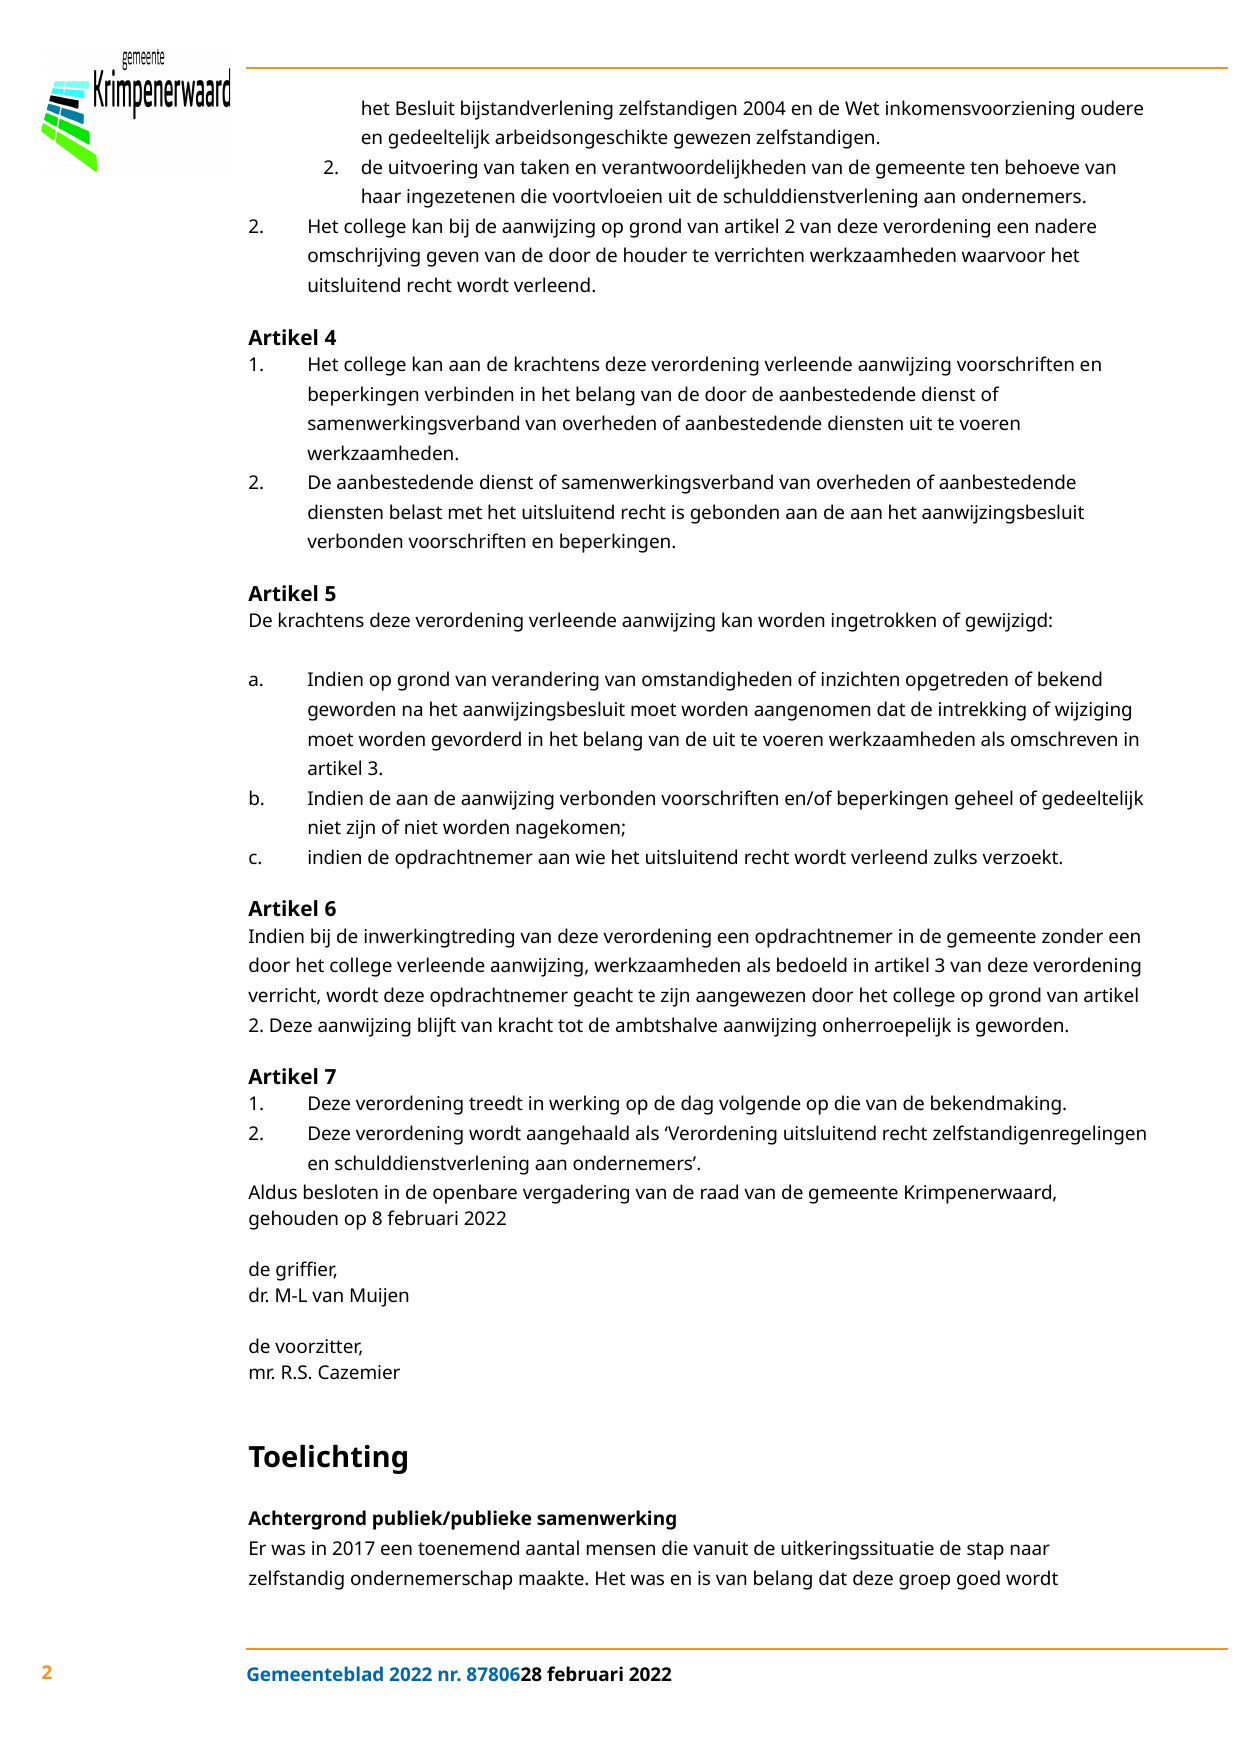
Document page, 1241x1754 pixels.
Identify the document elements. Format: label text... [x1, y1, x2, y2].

list Indien de aan de aanwijzing verbonden voorschriften en/of beperkingen geheel of gedeeltelijk niet zijn of niet worden nagekomen; [248, 785, 1152, 840]
list Deze verordening treedt in werking op de dag volgende op die van de bekendmaking. [248, 1091, 1152, 1116]
text De krachtens deze verordening verleende aanwijzing kan worden ingetrokken of gewijzigd: [248, 607, 1152, 633]
text de voorzitter, [248, 1334, 1152, 1359]
text dr. M-L van Muijen [248, 1282, 1152, 1308]
text Er was in 2017 een toenemend aantal mensen die vanuit de uitkeringssituatie de stap naar zelfstandig ondernemerschap maakte. Het was en is van belang dat deze groep goed wordt [248, 1535, 1152, 1590]
list Het college kan aan de krachtens deze verordening verleende aanwijzing voorschriften en beperkingen verbinden in het belang van de door de aanbestedende dienst of samenwerkingsverband van overheden of aanbestedende diensten uit te voeren werkzaamheden. [248, 351, 1152, 466]
text mr. R.S. Cazemier [248, 1359, 1152, 1385]
text Artikel 5 [248, 579, 1152, 607]
text de griffier, [248, 1257, 1152, 1282]
text Achtergrond publiek/publieke samenwerking [248, 1506, 1152, 1531]
text Artikel 4 [248, 323, 1152, 351]
list Het college kan bij de aanwijzing op grond van artikel 2 van deze verordening een nadere omschrijving geven van de door de houder te verrichten werkzaamheden waarvoor het uitsluitend recht wordt verleend. [248, 213, 1152, 298]
text Toelichting [248, 1437, 1152, 1476]
list Deze verordening wordt aangehaald als ‘Verordening uitsluitend recht zelfstandigenregelingen en schulddienstverlening aan ondernemers’. [248, 1120, 1152, 1176]
list de uitvoering van taken en verantwoordelijkheden van de gemeente ten behoeve van haar ingezetenen die voortvloeien uit de schulddienstverlening aan ondernemers. [323, 154, 1152, 209]
list indien de opdrachtnemer aan wie het uitsluitend recht wordt verleend zulks verzoekt. [248, 844, 1152, 870]
text Artikel 7 [248, 1062, 1152, 1091]
text Artikel 6 [248, 894, 1152, 923]
picture [41, 47, 231, 172]
text Indien bij de inwerkingtreding van deze verordening een opdrachtnemer in de gemeente zonder een door het college verleende aanwijzing, werkzaamheden als bedoeld in artikel 3 van deze verordening verricht, wordt deze opdrachtnemer geacht te zijn aangewezen door het college op grond van artikel 2. Deze aanwijzing blijft van kracht tot de ambtshalve aanwijzing onherroepelijk is geworden. [248, 923, 1152, 1037]
list De aanbestedende dienst of samenwerkingsverband van overheden of aanbestedende diensten belast met het uitsluitend recht is gebonden aan de aan het aanwijzingsbesluit verbonden voorschriften en beperkingen. [248, 469, 1152, 554]
list Indien op grond van verandering van omstandigheden of inzichten opgetreden of bekend geworden na het aanwijzingsbesluit moet worden aangenomen dat de intrekking of wijziging moet worden gevorderd in het belang van de uit te voeren werkzaamheden als omschreven in artikel 3. [248, 667, 1152, 781]
text Aldus besloten in de openbare vergadering van de raad van de gemeente Krimpenerwaard, gehouden op 8 februari 2022 [248, 1179, 1152, 1231]
list het Besluit bijstandverlening zelfstandigen 2004 en de Wet inkomensvoorziening oudere en gedeeltelijk arbeidsongeschikte gewezen zelfstandigen. [323, 95, 1152, 150]
